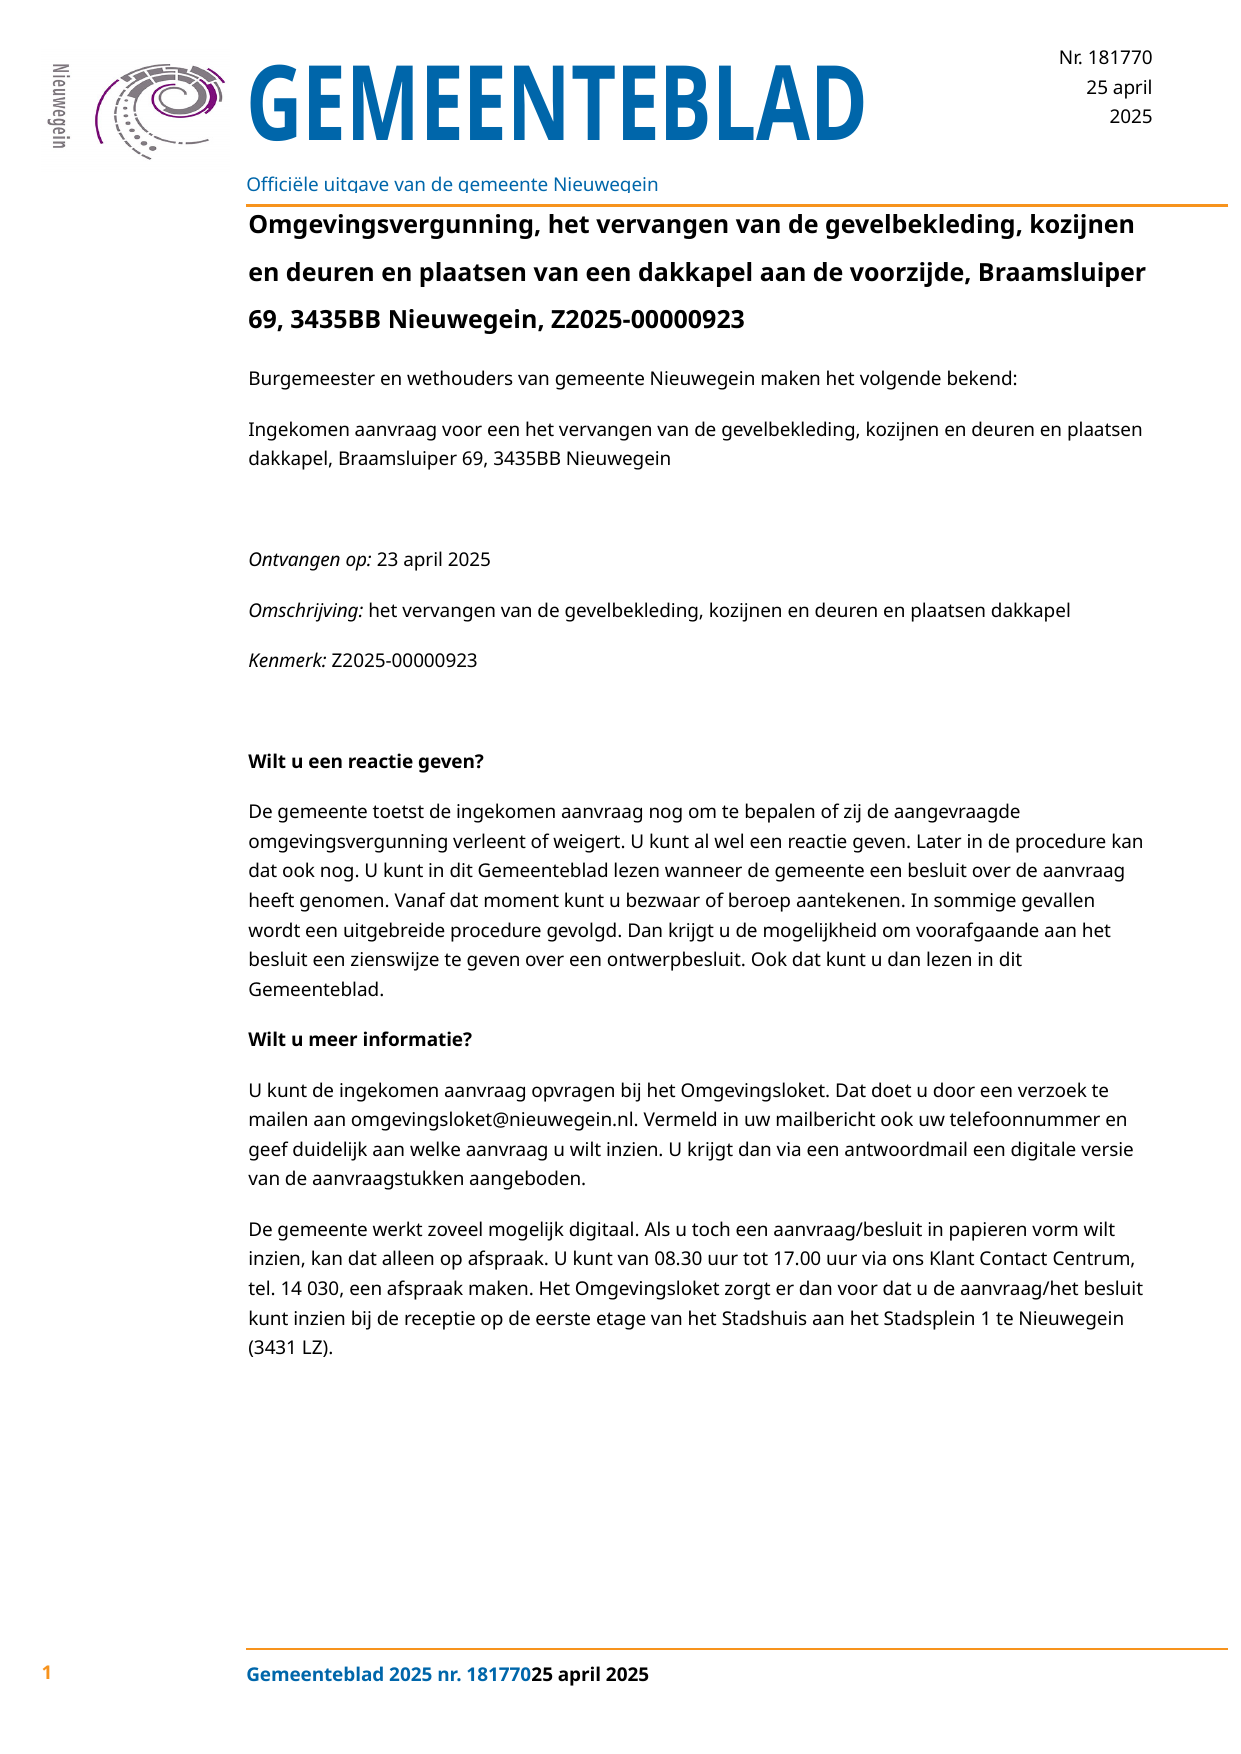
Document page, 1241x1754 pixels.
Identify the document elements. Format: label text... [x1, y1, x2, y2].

text Omgevingsvergunning, het vervangen van de gevelbekleding, kozijnen en deuren en plaatsen van een dakkapel aan de voorzijde, Braamsluiper 69, 3435BB Nieuwegein, Z2025-00000923 [248, 207, 1152, 336]
picture [41, 47, 231, 172]
text Ingekomen aanvraag voor een het vervangen van de gevelbekleding, kozijnen en deuren en plaatsen dakkapel, Braamsluiper 69, 3435BB Nieuwegein [248, 416, 1152, 471]
text Wilt u meer informatie? [248, 1026, 1152, 1052]
text Burgemeester en wethouders van gemeente Nieuwegein maken het volgende bekend: [248, 366, 1152, 391]
text Kenmerk: Z2025-00000923 [248, 647, 1152, 673]
text Ontvangen op: 23 april 2025 [248, 546, 1152, 572]
text U kunt de ingekomen aanvraag opvragen bij het Omgevingsloket. Dat doet u door een verzoek te mailen aan omgevingsloket@nieuwegein.nl. Vermeld in uw mailbericht ook uw telefoonnummer en geef duidelijk aan welke aanvraag u wilt inzien. U krijgt dan via een antwoordmail een digitale versie van de aanvraagstukken aangeboden. [248, 1077, 1152, 1191]
text De gemeente toetst de ingekomen aanvraag nog om te bepalen of zij de aangevraagde omgevingsvergunning verleent of weigert. U kunt al wel een reactie geven. Later in de procedure kan dat ook nog. U kunt in dit Gemeenteblad lezen wanneer de gemeente een besluit over de aanvraag heeft genomen. Vanaf dat moment kunt u bezwaar of beroep aantekenen. In sommige gevallen wordt een uitgebreide procedure gevolgd. Dan krijgt u de mogelijkheid om voorafgaande aan het besluit een zienswijze te geven over een ontwerpbesluit. Ook dat kunt u dan lezen in dit Gemeenteblad. [248, 798, 1152, 1002]
text Wilt u een reactie geven? [248, 748, 1152, 774]
text Omschrijving: het vervangen van de gevelbekleding, kozijnen en deuren en plaatsen dakkapel [248, 597, 1152, 622]
text De gemeente werkt zoveel mogelijk digitaal. Als u toch een aanvraag/besluit in papieren vorm wilt inzien, kan dat alleen op afspraak. U kunt van 08.30 uur tot 17.00 uur via ons Klant Contact Centrum, tel. 14 030, een afspraak maken. Het Omgevingsloket zorgt er dan voor dat u de aanvraag/het besluit kunt inzien bij de receptie op de eerste etage van het Stadshuis aan het Stadsplein 1 te Nieuwegein (3431 LZ). [248, 1216, 1152, 1360]
